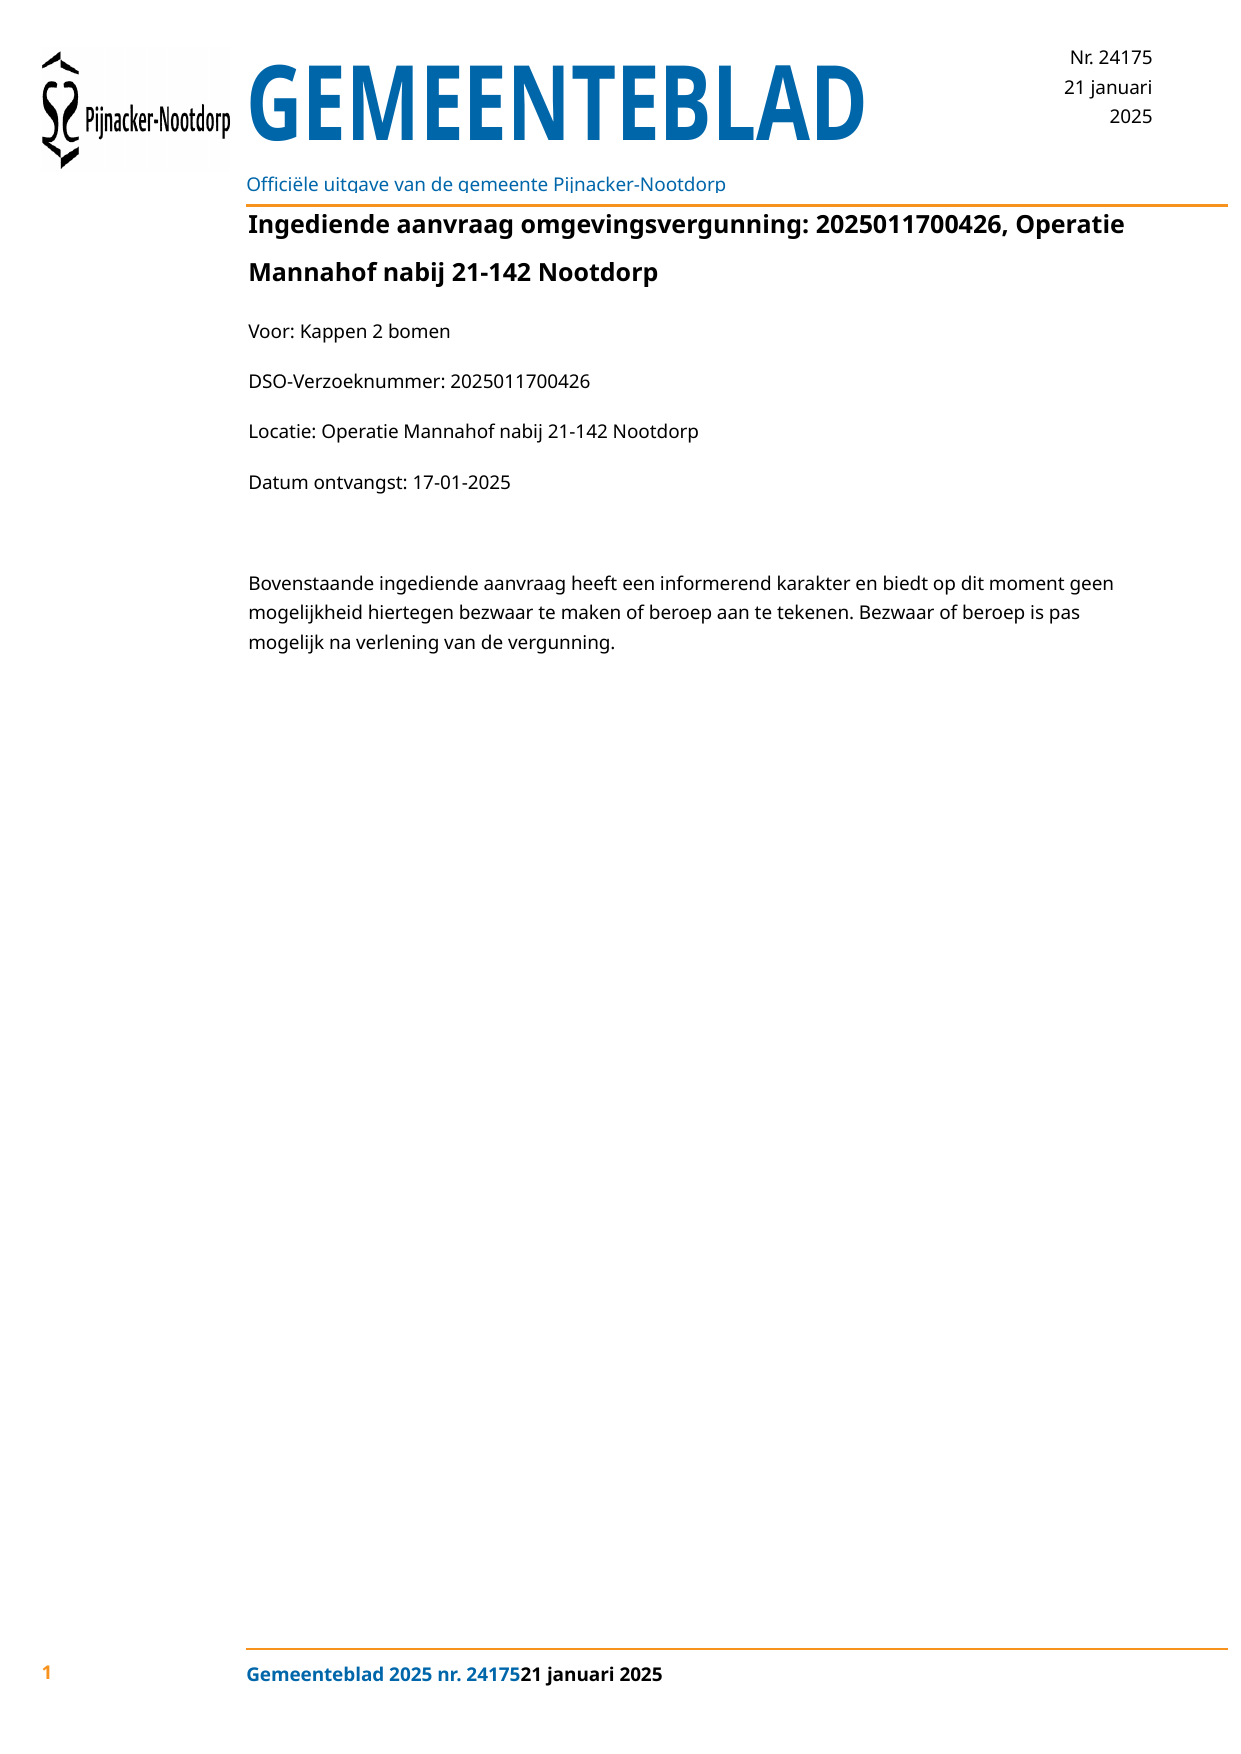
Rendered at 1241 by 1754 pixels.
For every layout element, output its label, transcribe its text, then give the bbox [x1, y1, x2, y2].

text DSO-Verzoeknummer: 2025011700426 [248, 368, 1152, 394]
text Locatie: Operatie Mannahof nabij 21-142 Nootdorp [248, 419, 1152, 444]
text Datum ontvangst: 17-01-2025 [248, 469, 1152, 495]
text Bovenstaande ingediende aanvraag heeft een informerend karakter en biedt op dit moment geen mogelijkheid hiertegen bezwaar te maken of beroep aan te tekenen. Bezwaar of beroep is pas mogelijk na verlening van de vergunning. [248, 570, 1152, 655]
text Ingediende aanvraag omgevingsvergunning: 2025011700426, Operatie Mannahof nabij 21-142 Nootdorp [248, 207, 1152, 288]
text Voor: Kappen 2 bomen [248, 318, 1152, 344]
picture [41, 47, 231, 172]
